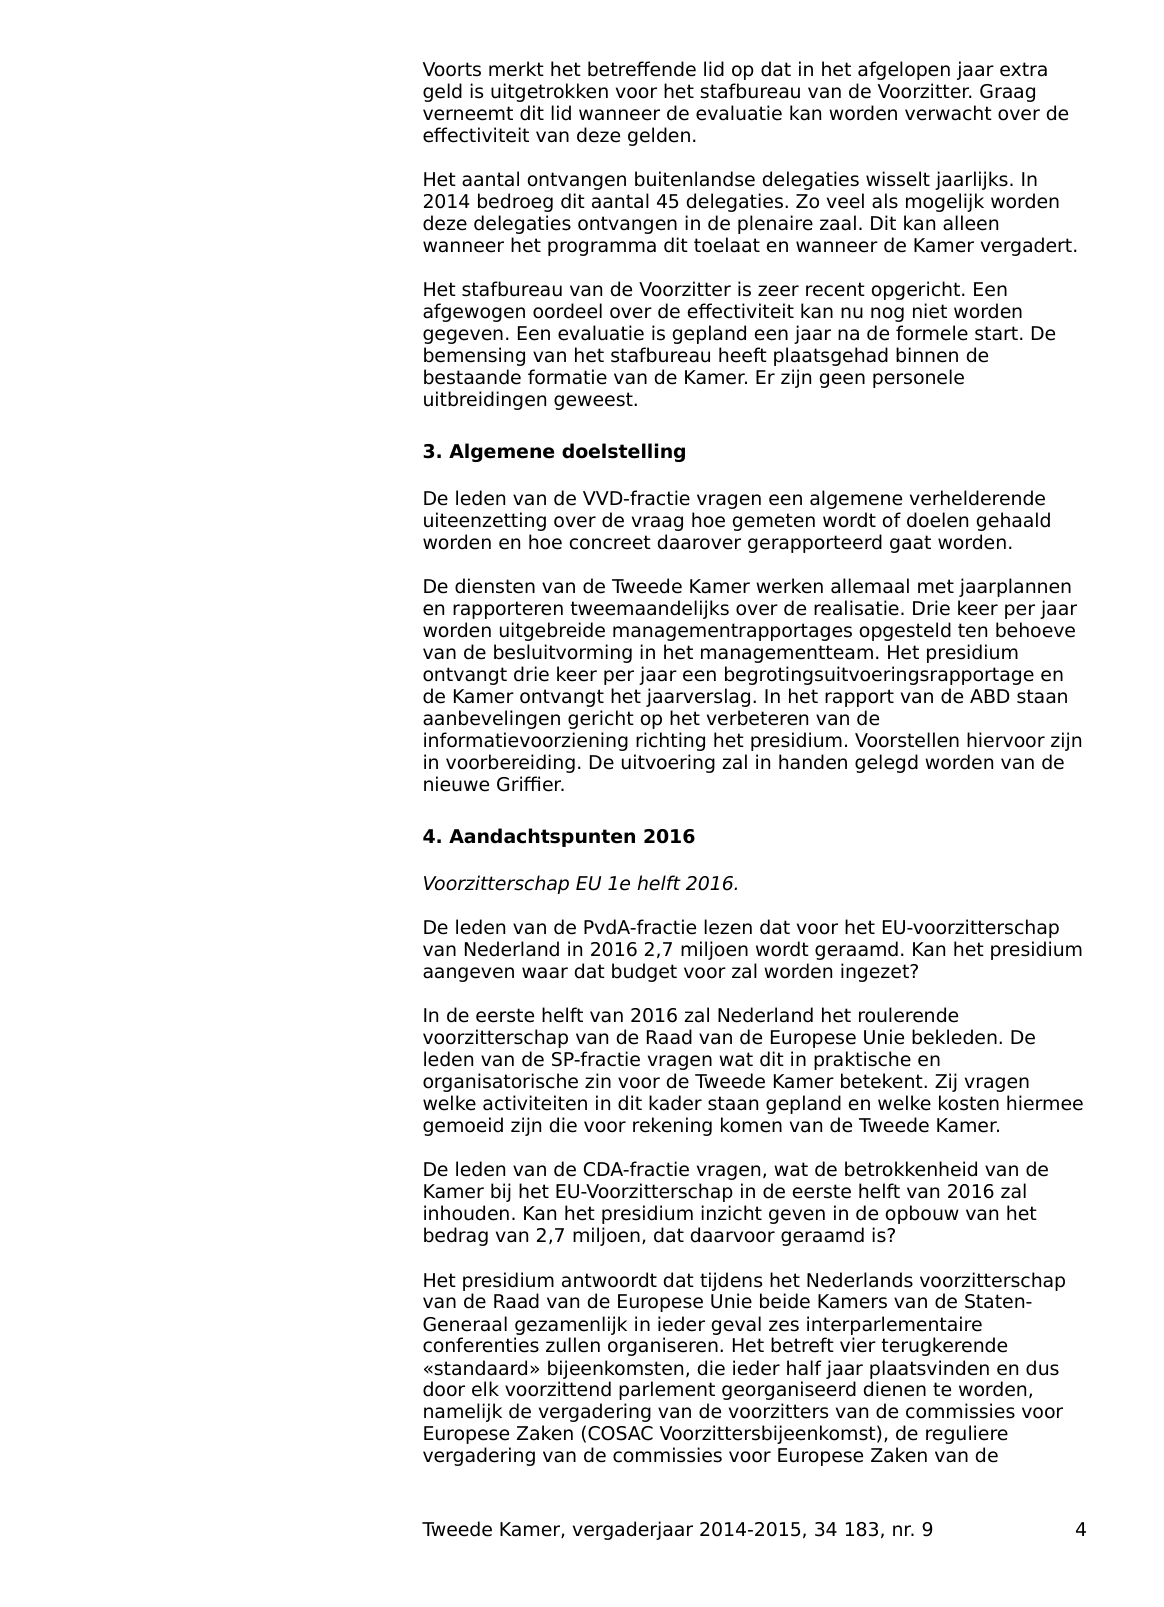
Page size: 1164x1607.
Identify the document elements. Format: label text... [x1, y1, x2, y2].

text Het presidium antwoordt dat tijdens het Nederlands voorzitterschap van de Raad van de Europese Unie beide Kamers van de Staten-Generaal gezamenlijk in ieder geval zes interparlementaire conferenties zullen organiseren. Het betreft vier terugkerende «standaard» bijeenkomsten, die ieder half jaar plaatsvinden en dus door elk voorzittend parlement georganiseerd dienen te worden, namelijk de vergadering van de voorzitters van de commissies voor Europese Zaken (COSAC Voorzittersbijeenkomst), de reguliere vergadering van de commissies voor Europese Zaken van de [422, 1269, 1087, 1467]
text Voorts merkt het betreffende lid op dat in het afgelopen jaar extra geld is uitgetrokken voor het stafbureau van de Voorzitter. Graag verneemt dit lid wanneer de evaluatie kan worden verwacht over de effectiviteit van deze gelden. [422, 59, 1087, 147]
text De diensten van de Tweede Kamer werken allemaal met jaarplannen en rapporteren tweemaandelijks over de realisatie. Drie keer per jaar worden uitgebreide managementrapportages opgesteld ten behoeve van de besluitvorming in het managementteam. Het presidium ontvangt drie keer per jaar een begrotingsuitvoeringsrapportage en de Kamer ontvangt het jaarverslag. In het rapport van de ABD staan aanbevelingen gericht op het verbeteren van de informatievoorziening richting het presidium. Voorstellen hiervoor zijn in voorbereiding. De uitvoering zal in handen gelegd worden van de nieuwe Griffier. [422, 576, 1087, 796]
text De leden van de CDA-fractie vragen, wat de betrokkenheid van de Kamer bij het EU-Voorzitterschap in de eerste helft van 2016 zal inhouden. Kan het presidium inzicht geven in de opbouw van het bedrag van 2,7 miljoen, dat daarvoor geraamd is? [422, 1159, 1087, 1247]
subtitle 4. Aandachtspunten 2016 [422, 826, 1087, 848]
subtitle 3. Algemene doelstelling [422, 441, 1087, 463]
text Het aantal ontvangen buitenlandse delegaties wisselt jaarlijks. In 2014 bedroeg dit aantal 45 delegaties. Zo veel als mogelijk worden deze delegaties ontvangen in de plenaire zaal. Dit kan alleen wanneer het programma dit toelaat en wanneer de Kamer vergadert. [422, 169, 1087, 257]
text De leden van de PvdA-fractie lezen dat voor het EU-voorzitterschap van Nederland in 2016 2,7 miljoen wordt geraamd. Kan het presidium aangeven waar dat budget voor zal worden ingezet? [422, 917, 1087, 983]
subtitle Voorzitterschap EU 1e helft 2016. [422, 873, 1087, 895]
text De leden van de VVD-fractie vragen een algemene verhelderende uiteenzetting over de vraag hoe gemeten wordt of doelen gehaald worden en hoe concreet daarover gerapporteerd gaat worden. [422, 488, 1087, 554]
text Het stafbureau van de Voorzitter is zeer recent opgericht. Een afgewogen oordeel over de effectiviteit kan nu nog niet worden gegeven. Een evaluatie is gepland een jaar na de formele start. De bemensing van het stafbureau heeft plaatsgehad binnen de bestaande formatie van de Kamer. Er zijn geen personele uitbreidingen geweest. [422, 279, 1087, 411]
text In de eerste helft van 2016 zal Nederland het roulerende voorzitterschap van de Raad van de Europese Unie bekleden. De leden van de SP-fractie vragen wat dit in praktische en organisatorische zin voor de Tweede Kamer betekent. Zij vragen welke activiteiten in dit kader staan gepland en welke kosten hiermee gemoeid zijn die voor rekening komen van de Tweede Kamer. [422, 1005, 1087, 1137]
